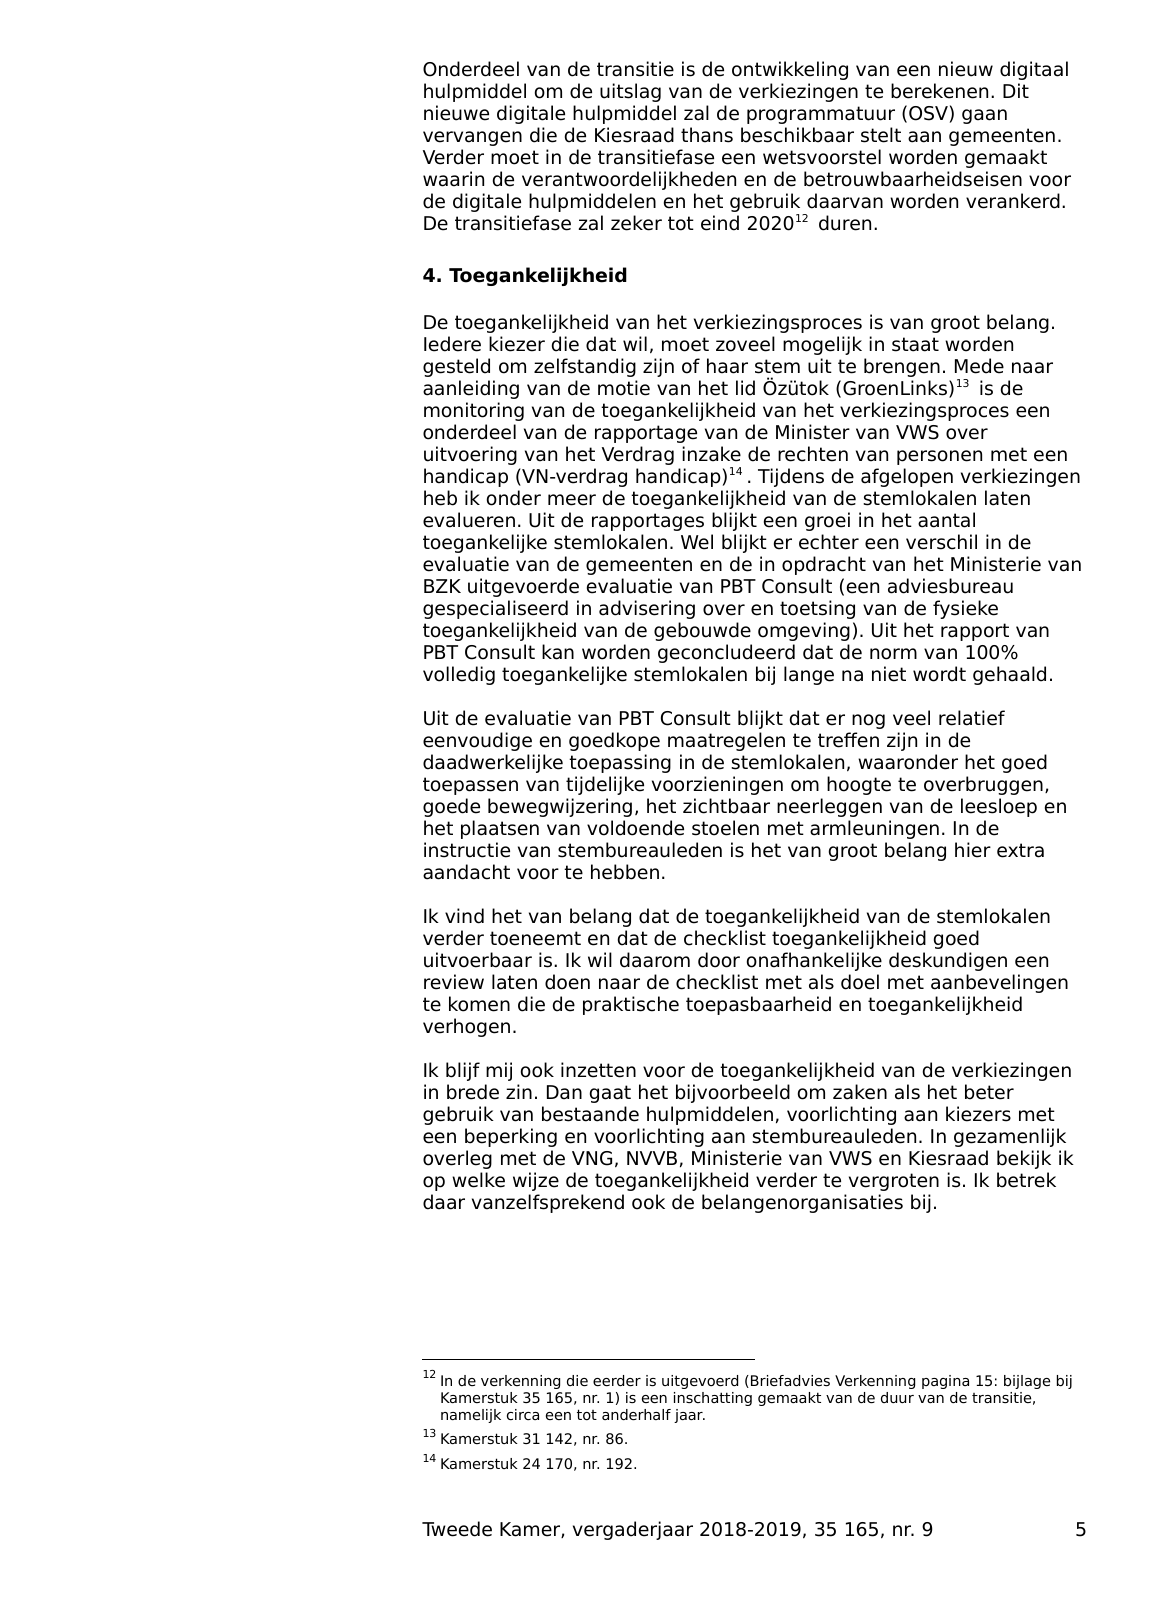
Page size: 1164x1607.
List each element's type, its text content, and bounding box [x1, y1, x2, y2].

text Uit de evaluatie van PBT Consult blijkt dat er nog veel relatief eenvoudige en goedkope maatregelen te treffen zijn in de daadwerkelijke toepassing in de stemlokalen, waaronder het goed toepassen van tijdelijke voorzieningen om hoogte te overbruggen, goede bewegwijzering, het zichtbaar neerleggen van de leesloep en het plaatsen van voldoende stoelen met armleuningen. In de instructie van stembureauleden is het van groot belang hier extra aandacht voor te hebben. [422, 708, 1087, 883]
text In de verkenning die eerder is uitgevoerd (Briefadvies Verkenning pagina 15: bijlage bij Kamerstuk 35 165, nr. 1) is een inschatting gemaakt van de duur van de transitie, namelijk circa een tot anderhalf jaar. [422, 1368, 1087, 1424]
text Kamerstuk 31 142, nr. 86. [422, 1427, 1087, 1449]
subtitle 4. Toegankelijkheid [422, 265, 1087, 287]
text Ik blijf mij ook inzetten voor de toegankelijkheid van de verkiezingen in brede zin. Dan gaat het bijvoorbeeld om zaken als het beter gebruik van bestaande hulpmiddelen, voorlichting aan kiezers met een beperking en voorlichting aan stembureauleden. In gezamenlijk overleg met de VNG, NVVB, Ministerie van VWS en Kiesraad bekijk ik op welke wijze de toegankelijkheid verder te vergroten is. Ik betrek daar vanzelfsprekend ook de belangenorganisaties bij. [422, 1060, 1087, 1214]
text De toegankelijkheid van het verkiezingsproces is van groot belang. Iedere kiezer die dat wil, moet zoveel mogelijk in staat worden gesteld om zelfstandig zijn of haar stem uit te brengen. Mede naar aanleiding van de motie van het lid Özütok (GroenLinks) is de monitoring van de toegankelijkheid van het verkiezingsproces een onderdeel van de rapportage van de Minister van VWS over uitvoering van het Verdrag inzake de rechten van personen met een handicap (VN-verdrag handicap). Tijdens de afgelopen verkiezingen heb ik onder meer de toegankelijkheid van de stemlokalen laten evalueren. Uit de rapportages blijkt een groei in het aantal toegankelijke stemlokalen. Wel blijkt er echter een verschil in de evaluatie van de gemeenten en de in opdracht van het Ministerie van BZK uitgevoerde evaluatie van PBT Consult (een adviesbureau gespecialiseerd in advisering over en toetsing van de fysieke toegankelijkheid van de gebouwde omgeving). Uit het rapport van PBT Consult kan worden geconcludeerd dat de norm van 100% volledig toegankelijke stemlokalen bij lange na niet wordt gehaald. [422, 312, 1087, 686]
text Onderdeel van de transitie is de ontwikkeling van een nieuw digitaal hulpmiddel om de uitslag van de verkiezingen te berekenen. Dit nieuwe digitale hulpmiddel zal de programmatuur (OSV) gaan vervangen die de Kiesraad thans beschikbaar stelt aan gemeenten. Verder moet in de transitiefase een wetsvoorstel worden gemaakt waarin de verantwoordelijkheden en de betrouwbaarheidseisen voor de digitale hulpmiddelen en het gebruik daarvan worden verankerd. De transitiefase zal zeker tot eind 2020 duren. [422, 59, 1087, 235]
text Kamerstuk 24 170, nr. 192. [422, 1452, 1087, 1474]
text Ik vind het van belang dat de toegankelijkheid van de stemlokalen verder toeneemt en dat de checklist toegankelijkheid goed uitvoerbaar is. Ik wil daarom door onafhankelijke deskundigen een review laten doen naar de checklist met als doel met aanbevelingen te komen die de praktische toepasbaarheid en toegankelijkheid verhogen. [422, 906, 1087, 1038]
